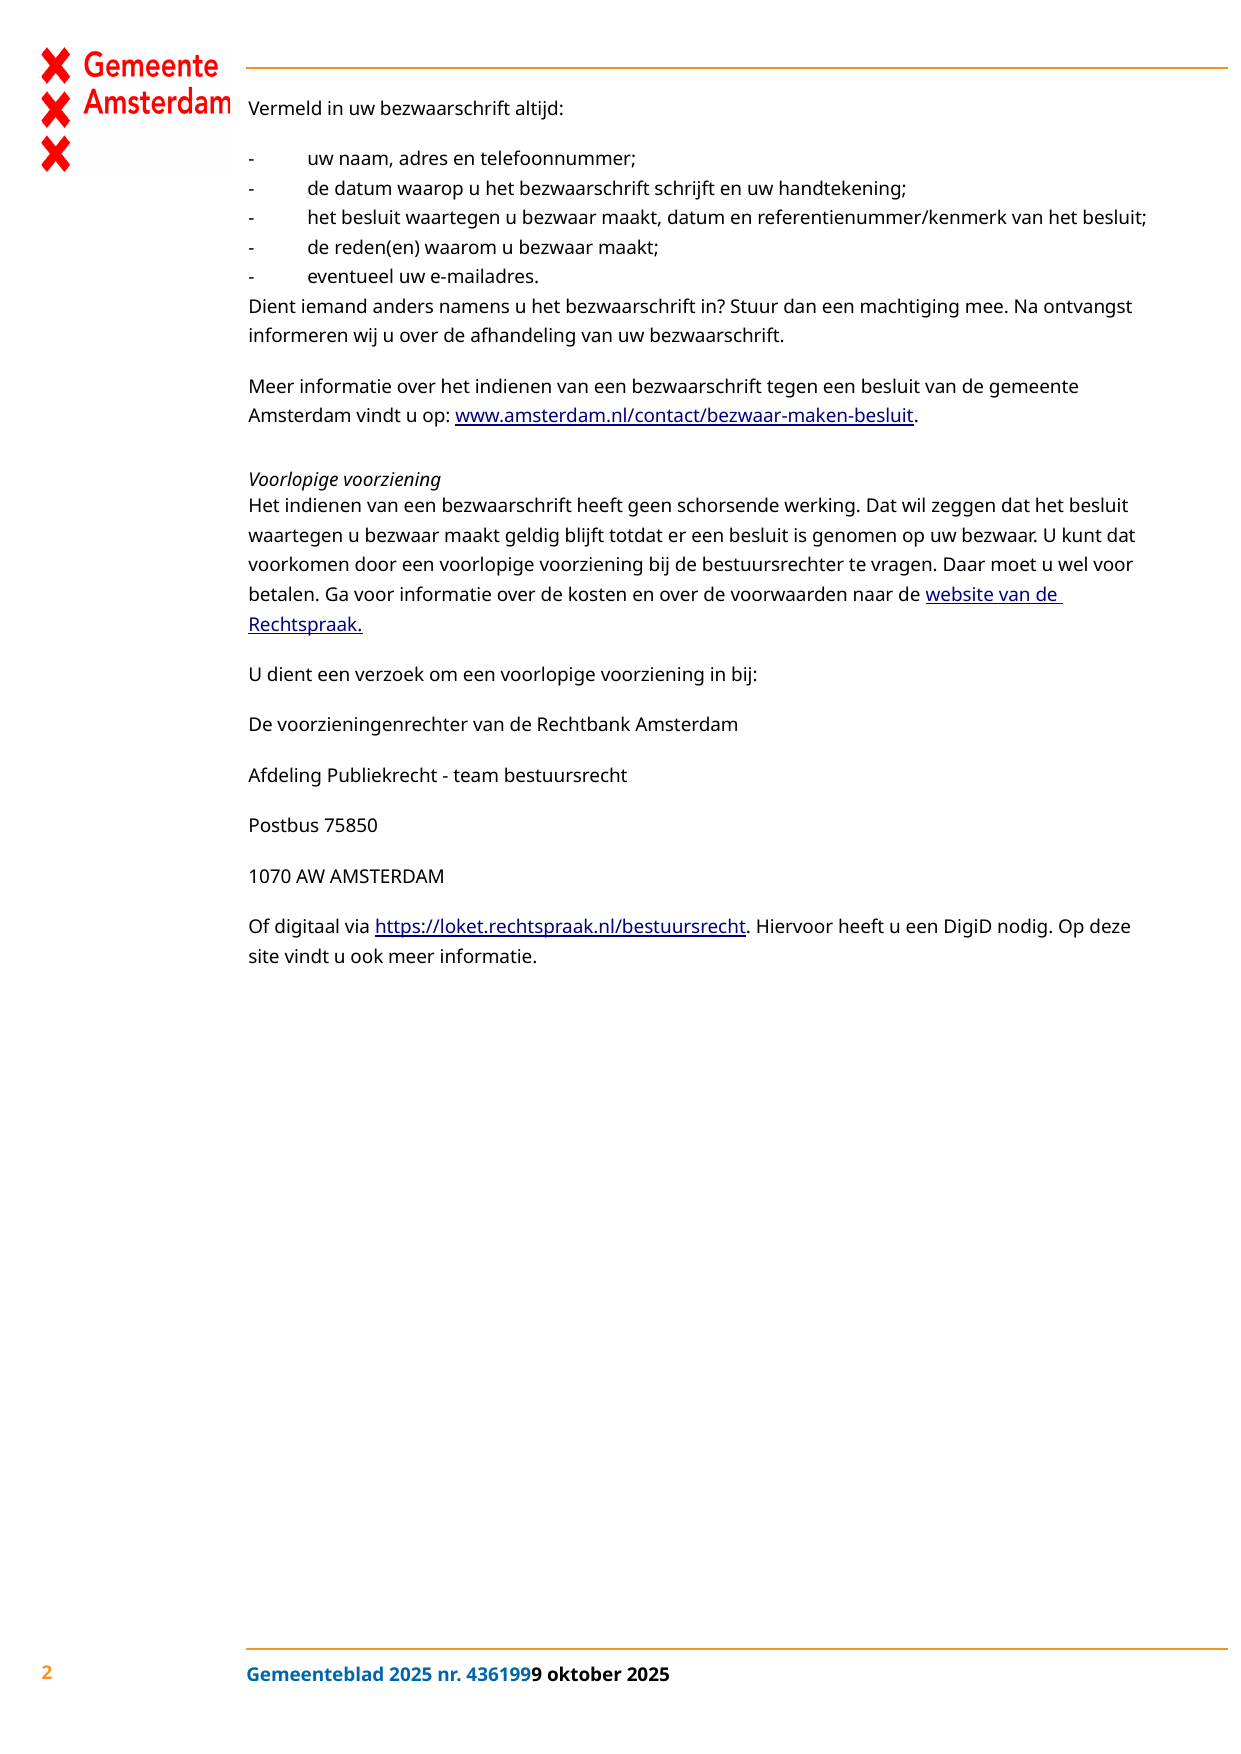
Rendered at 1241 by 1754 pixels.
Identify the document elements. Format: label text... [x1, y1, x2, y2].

list de reden(en) waarom u bezwaar maakt; [248, 234, 1152, 260]
text 1070 AW AMSTERDAM [248, 863, 1152, 888]
list uw naam, adres en telefoonnummer; [248, 145, 1152, 171]
text Postbus 75850 [248, 812, 1152, 838]
text Het indienen van een bezwaarschrift heeft geen schorsende werking. Dat wil zeggen dat het besluit waartegen u bezwaar maakt geldig blijft totdat er een besluit is genomen op uw bezwaar. U kunt dat voorkomen door een voorlopige voorziening bij de bestuursrechter te vragen. Daar moet u wel voor betalen. Ga voor informatie over de kosten en over de voorwaarden naar de website van de Rechtspraak. [248, 492, 1152, 636]
text Meer informatie over het indienen van een bezwaarschrift tegen een besluit van de gemeente Amsterdam vindt u op: www.amsterdam.nl/contact/bezwaar-maken-besluit. [248, 373, 1152, 428]
text U dient een verzoek om een voorlopige voorziening in bij: [248, 661, 1152, 687]
list eventueel uw e-mailadres. [248, 263, 1152, 289]
list de datum waarop u het bezwaarschrift schrijft en uw handtekening; [248, 175, 1152, 201]
text Dient iemand anders namens u het bezwaarschrift in? Stuur dan een machtiging mee. Na ontvangst informeren wij u over de afhandeling van uw bezwaarschrift. [248, 293, 1152, 348]
text De voorzieningenrechter van de Rechtbank Amsterdam [248, 712, 1152, 737]
text Of digitaal via https://loket.rechtspraak.nl/bestuursrecht. Hiervoor heeft u een DigiD nodig. Op deze site vindt u ook meer informatie. [248, 913, 1152, 968]
list het besluit waartegen u bezwaar maakt, datum en referentienummer/kenmerk van het besluit; [248, 204, 1152, 230]
text Afdeling Publiekrecht - team bestuursrecht [248, 762, 1152, 788]
picture [41, 47, 231, 172]
text Voorlopige voorziening [248, 467, 1152, 492]
text Vermeld in uw bezwaarschrift altijd: [248, 95, 1152, 121]
